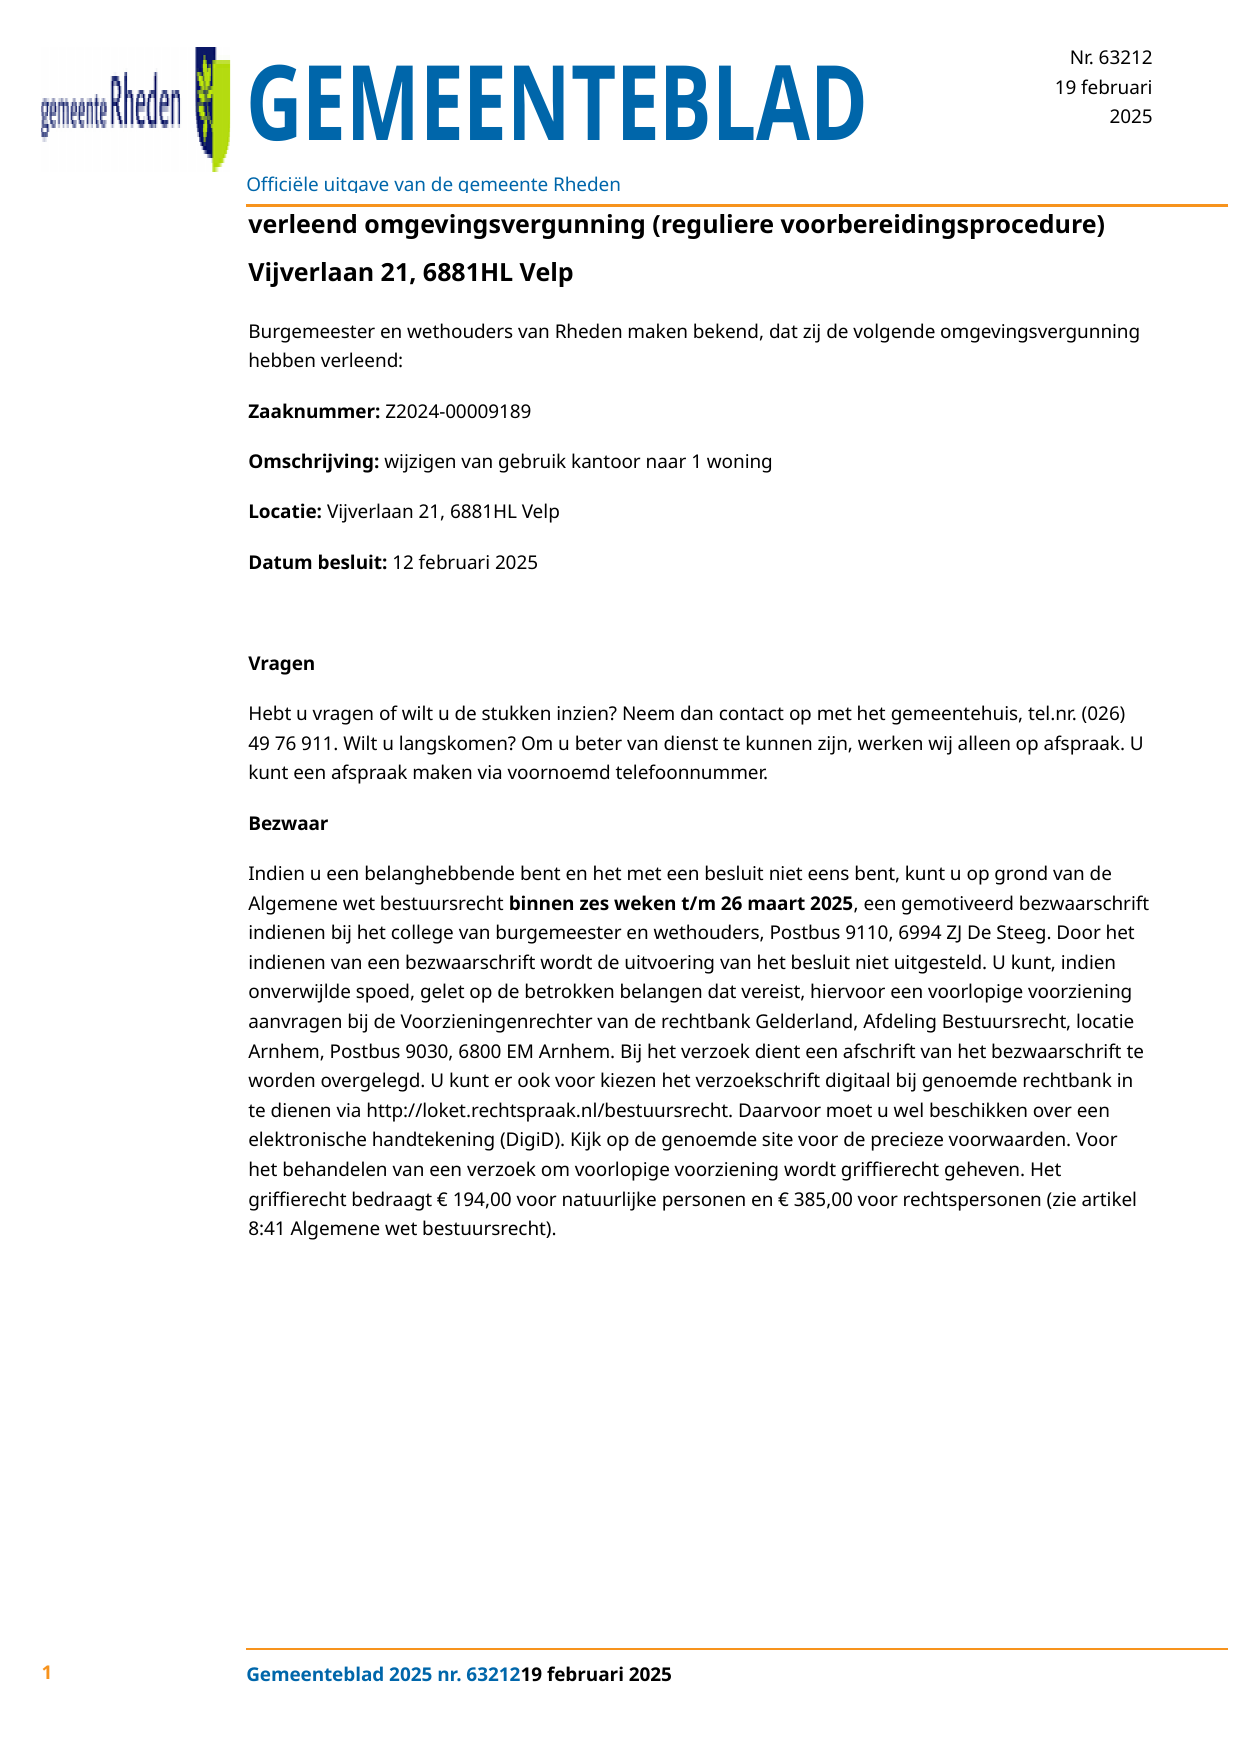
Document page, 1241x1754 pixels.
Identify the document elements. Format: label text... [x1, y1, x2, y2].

text Hebt u vragen of wilt u de stukken inzien? Neem dan contact op met het gemeentehuis, tel.nr. (026) 49 76 911. Wilt u langskomen? Om u beter van dienst te kunnen zijn, werken wij alleen op afspraak. U kunt een afspraak maken via voornoemd telefoonnummer. [248, 700, 1152, 785]
text Indien u een belanghebbende bent en het met een besluit niet eens bent, kunt u op grond van de Algemene wet bestuursrecht binnen zes weken t/m 26 maart 2025, een gemotiveerd bezwaarschrift indienen bij het college van burgemeester en wethouders, Postbus 9110, 6994 ZJ De Steeg. Door het indienen van een bezwaarschrift wordt de uitvoering van het besluit niet uitgesteld. U kunt, indien onverwijlde spoed, gelet op de betrokken belangen dat vereist, hiervoor een voorlopige voorziening aanvragen bij de Voorzieningenrechter van de rechtbank Gelderland, Afdeling Bestuursrecht, locatie Arnhem, Postbus 9030, 6800 EM Arnhem. Bij het verzoek dient een afschrift van het bezwaarschrift te worden overgelegd. U kunt er ook voor kiezen het verzoekschrift digitaal bij genoemde rechtbank in te dienen via http://loket.rechtspraak.nl/bestuursrecht. Daarvoor moet u wel beschikken over een elektronische handtekening (DigiD). Kijk op de genoemde site voor de precieze voorwaarden. Voor het behandelen van een verzoek om voorlopige voorziening wordt griffierecht geheven. Het griffierecht bedraagt € 194,00 voor natuurlijke personen en € 385,00 voor rechtspersonen (zie artikel 8:41 Algemene wet bestuursrecht). [248, 860, 1152, 1241]
text Bezwaar [248, 810, 1152, 836]
text Omschrijving: wijzigen van gebruik kantoor naar 1 woning [248, 448, 1152, 474]
text verleend omgevingsvergunning (reguliere voorbereidingsprocedure) Vijverlaan 21, 6881HL Velp [248, 207, 1152, 288]
text Zaaknummer: Z2024-00009189 [248, 398, 1152, 424]
picture [41, 47, 231, 172]
text Locatie: Vijverlaan 21, 6881HL Velp [248, 499, 1152, 524]
text Vragen [248, 650, 1152, 676]
text Datum besluit: 12 februari 2025 [248, 549, 1152, 575]
text Burgemeester en wethouders van Rheden maken bekend, dat zij de volgende omgevingsvergunning hebben verleend: [248, 318, 1152, 373]
